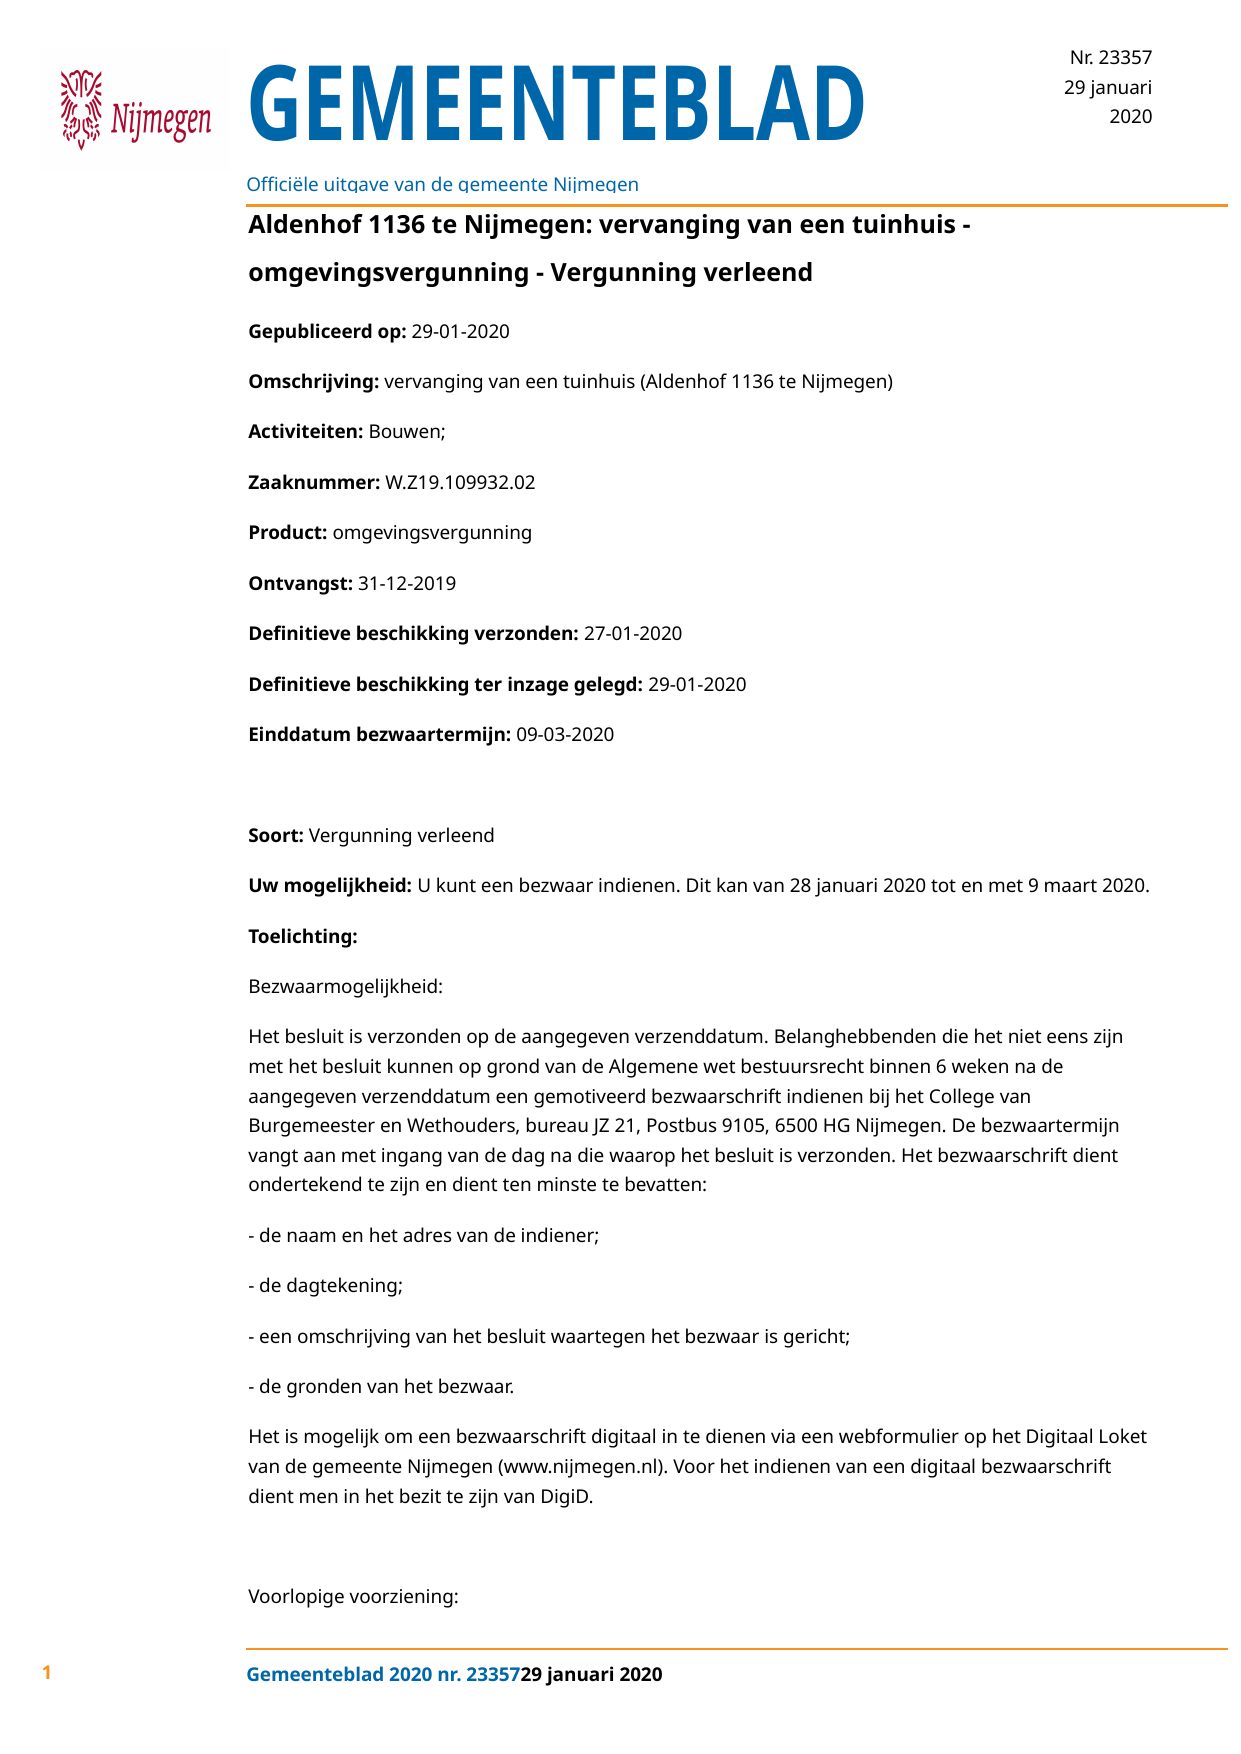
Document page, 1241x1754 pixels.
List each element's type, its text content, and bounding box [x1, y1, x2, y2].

text Gepubliceerd op: 29-01-2020 [248, 318, 1152, 344]
text Product: omgevingsvergunning [248, 519, 1152, 545]
text Soort: Vergunning verleend [248, 822, 1152, 848]
text Activiteiten: Bouwen; [248, 419, 1152, 444]
text Einddatum bezwaartermijn: 09-03-2020 [248, 721, 1152, 747]
text Ontvangst: 31-12-2019 [248, 570, 1152, 596]
picture [41, 47, 231, 172]
text - de gronden van het bezwaar. [248, 1373, 1152, 1399]
text Definitieve beschikking verzonden: 27-01-2020 [248, 620, 1152, 646]
text Aldenhof 1136 te Nijmegen: vervanging van een tuinhuis - omgevingsvergunning - Vergunning verleend [248, 207, 1152, 288]
text - de dagtekening; [248, 1272, 1152, 1298]
text - een omschrijving van het besluit waartegen het bezwaar is gericht; [248, 1323, 1152, 1349]
text Toelichting: [248, 923, 1152, 949]
text Bezwaarmogelijkheid: [248, 973, 1152, 999]
text Zaaknummer: W.Z19.109932.02 [248, 469, 1152, 495]
text Voorlopige voorziening: [248, 1584, 1152, 1609]
text Het besluit is verzonden op de aangegeven verzenddatum. Belanghebbenden die het niet eens zijn met het besluit kunnen op grond van de Algemene wet bestuursrecht binnen 6 weken na de aangegeven verzenddatum een gemotiveerd bezwaarschrift indienen bij het College van Burgemeester en Wethouders, bureau JZ 21, Postbus 9105, 6500 HG Nijmegen. De bezwaartermijn vangt aan met ingang van de dag na die waarop het besluit is verzonden. Het bezwaarschrift dient ondertekend te zijn en dient ten minste te bevatten: [248, 1024, 1152, 1197]
text Omschrijving: vervanging van een tuinhuis (Aldenhof 1136 te Nijmegen) [248, 368, 1152, 394]
text Definitieve beschikking ter inzage gelegd: 29-01-2020 [248, 671, 1152, 697]
text - de naam en het adres van de indiener; [248, 1222, 1152, 1248]
text Uw mogelijkheid: U kunt een bezwaar indienen. Dit kan van 28 januari 2020 tot en met 9 maart 2020. [248, 872, 1152, 898]
text Het is mogelijk om een bezwaarschrift digitaal in te dienen via een webformulier op het Digitaal Loket van de gemeente Nijmegen (www.nijmegen.nl). Voor het indienen van een digitaal bezwaarschrift dient men in het bezit te zijn van DigiD. [248, 1424, 1152, 1509]
